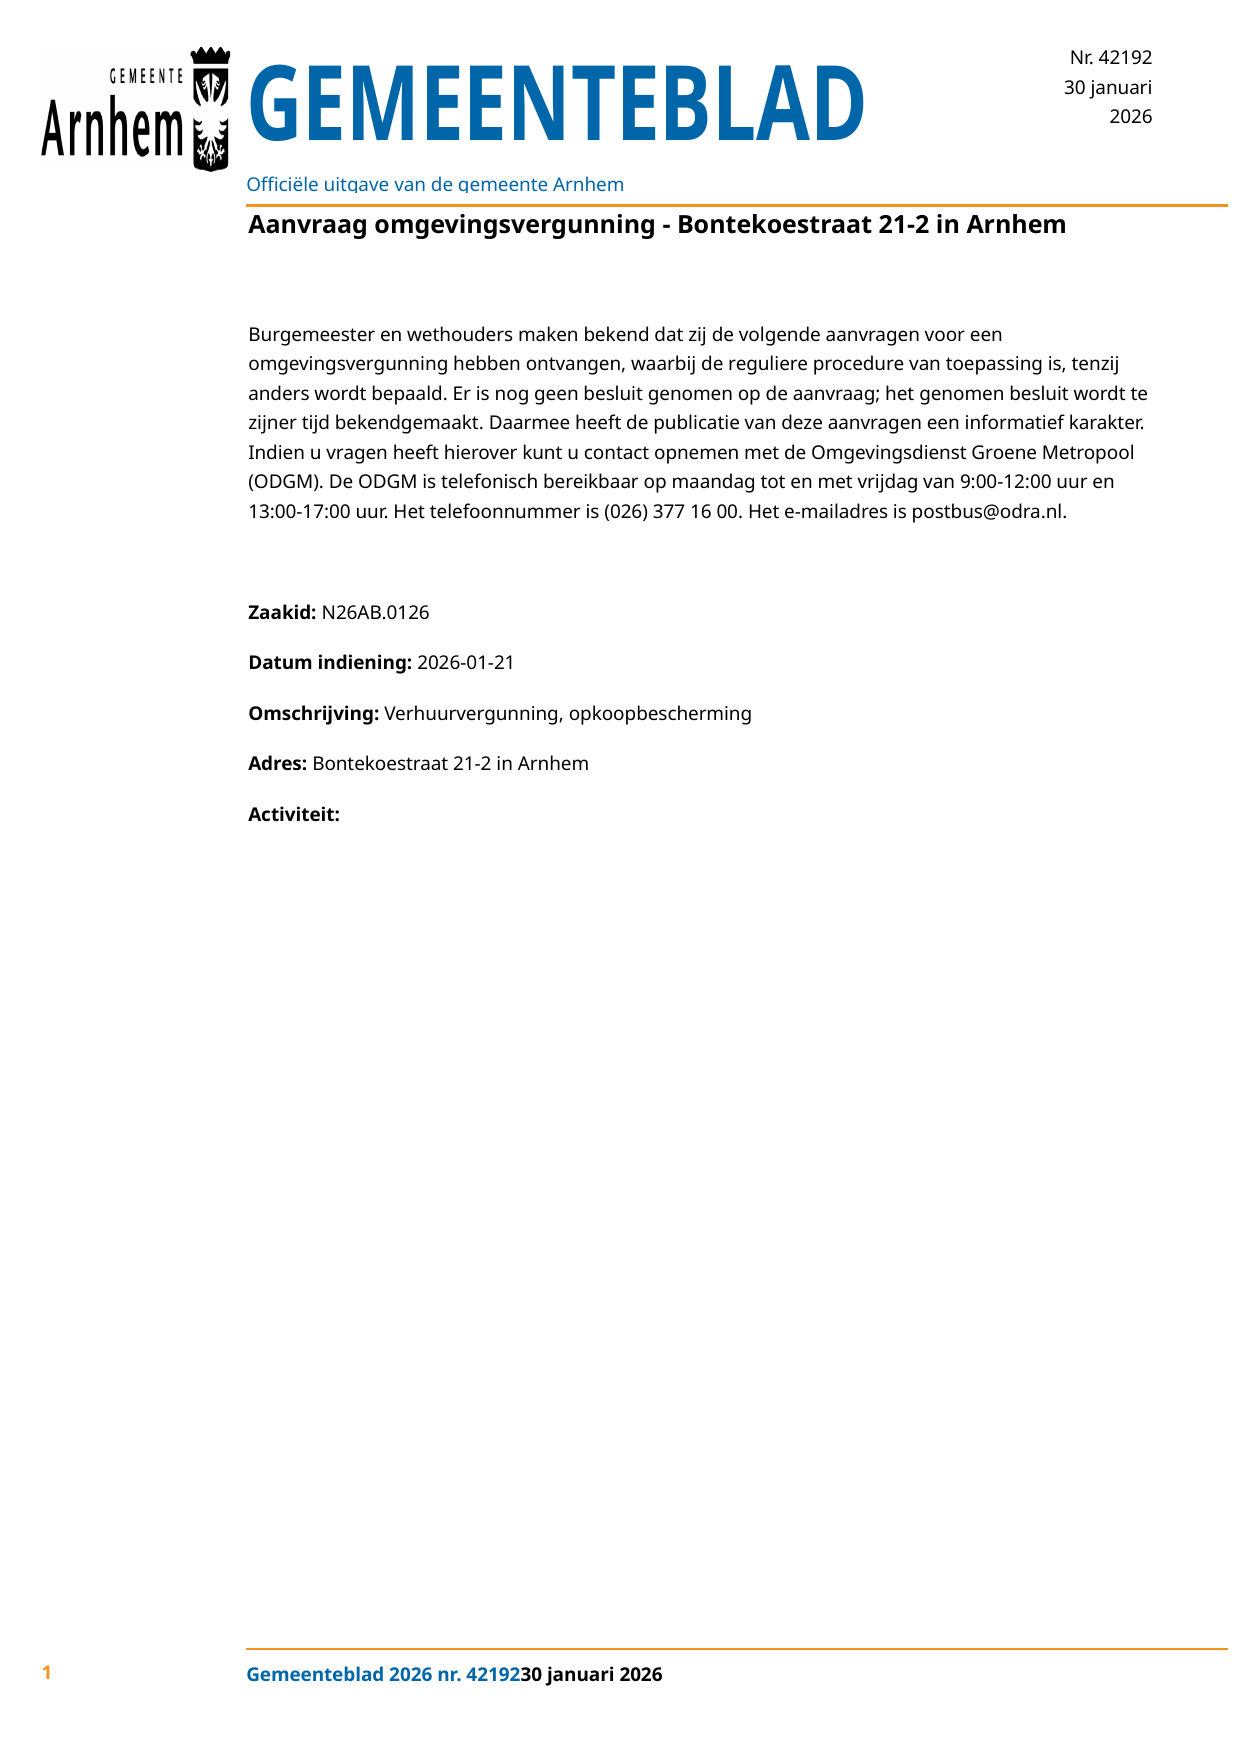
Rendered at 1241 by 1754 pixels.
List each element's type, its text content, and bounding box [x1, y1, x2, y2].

text Aanvraag omgevingsvergunning - Bontekoestraat 21-2 in Arnhem [248, 207, 1152, 241]
text Omschrijving: Verhuurvergunning, opkoopbescherming [248, 700, 1152, 726]
text Datum indiening: 2026-01-21 [248, 649, 1152, 675]
text Burgemeester en wethouders maken bekend dat zij de volgende aanvragen voor een omgevingsvergunning hebben ontvangen, waarbij de reguliere procedure van toepassing is, tenzij anders wordt bepaald. Er is nog geen besluit genomen op de aanvraag; het genomen besluit wordt te zijner tijd bekendgemaakt. Daarmee heeft de publicatie van deze aanvragen een informatief karakter. Indien u vragen heeft hierover kunt u contact opnemen met de Omgevingsdienst Groene Metropool (ODGM). De ODGM is telefonisch bereikbaar op maandag tot en met vrijdag van 9:00-12:00 uur en 13:00-17:00 uur. Het telefoonnummer is (026) 377 16 00. Het e-mailadres is postbus@odra.nl. [248, 321, 1152, 524]
text Zaakid: N26AB.0126 [248, 599, 1152, 625]
text Adres: Bontekoestraat 21-2 in Arnhem [248, 750, 1152, 776]
picture [41, 47, 231, 172]
text Activiteit: [248, 801, 1152, 826]
